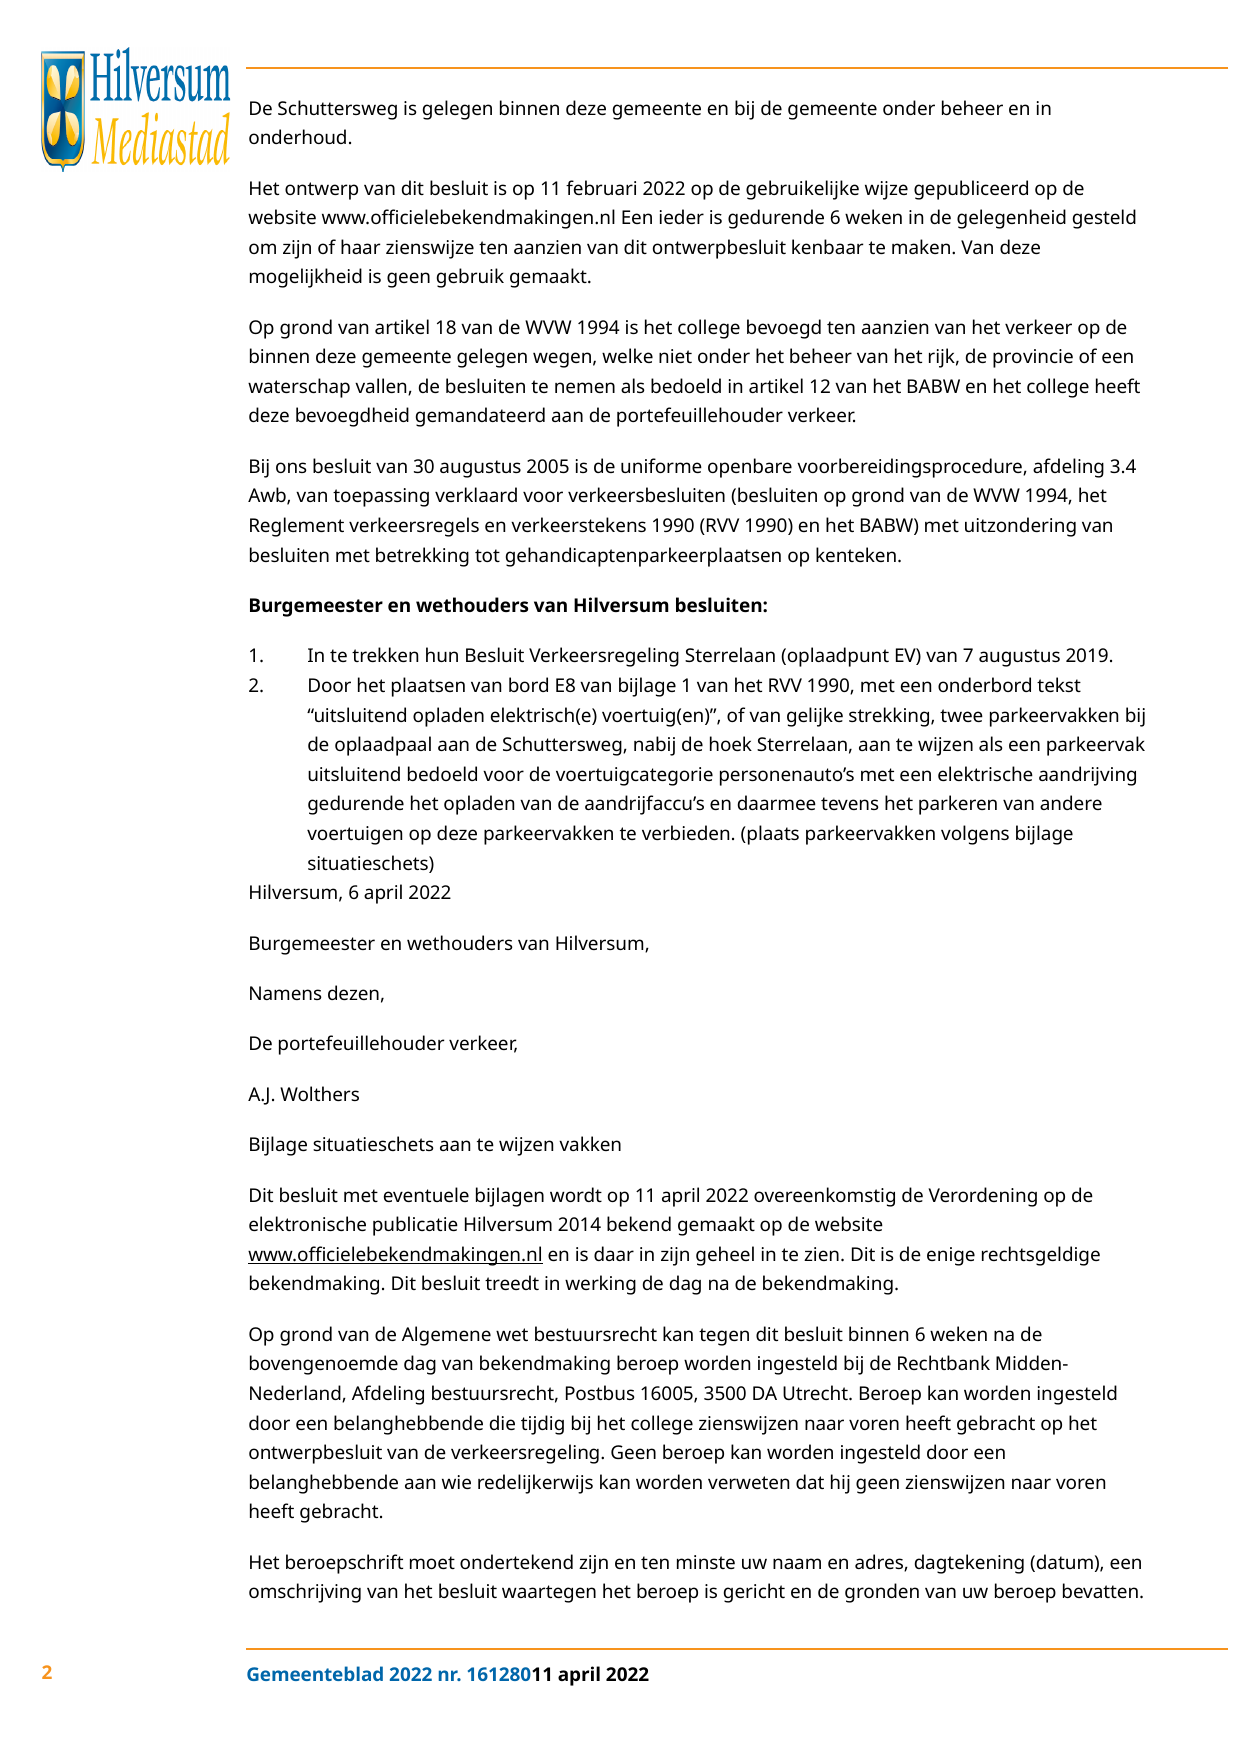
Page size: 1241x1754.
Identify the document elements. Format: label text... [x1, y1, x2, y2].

text Dit besluit met eventuele bijlagen wordt op 11 april 2022 overeenkomstig de Verordening op de elektronische publicatie Hilversum 2014 bekend gemaakt op de website www.officielebekendmakingen.nl en is daar in zijn geheel in te zien. Dit is de enige rechtsgeldige bekendmaking. Dit besluit treedt in werking de dag na de bekendmaking. [248, 1182, 1152, 1296]
list Door het plaatsen van bord E8 van bijlage 1 van het RVV 1990, met een onderbord tekst “uitsluitend opladen elektrisch(e) voertuig(en)”, of van gelijke strekking, twee parkeervakken bij de oplaadpaal aan de Schuttersweg, nabij de hoek Sterrelaan, aan te wijzen als een parkeervak uitsluitend bedoeld voor de voertuigcategorie personenauto’s met een elektrische aandrijving gedurende het opladen van de aandrijfaccu’s en daarmee tevens het parkeren van andere voertuigen op deze parkeervakken te verbieden. (plaats parkeervakken volgens bijlage situatieschets) [248, 672, 1152, 876]
text De portefeuillehouder verkeer, [248, 1031, 1152, 1056]
text Hilversum, 6 april 2022 [248, 879, 1152, 905]
text Bij ons besluit van 30 augustus 2005 is de uniforme openbare voorbereidingsprocedure, afdeling 3.4 Awb, van toepassing verklaard voor verkeersbesluiten (besluiten op grond van de WVW 1994, het Reglement verkeersregels en verkeerstekens 1990 (RVV 1990) en het BABW) met uitzondering van besluiten met betrekking tot gehandicaptenparkeerplaatsen op kenteken. [248, 453, 1152, 568]
text De Schuttersweg is gelegen binnen deze gemeente en bij de gemeente onder beheer en in onderhoud. [248, 95, 1152, 150]
text Op grond van artikel 18 van de WVW 1994 is het colle­ge bevoegd ten aanzien van het verkeer op de binnen deze gemeente gelegen wegen, welke niet onder het beheer van het rijk, de pro­vincie of een waterschap vallen, de besluiten te nemen als bedoeld in artikel 12 van het BABW en het college heeft deze bevoegdheid gemandateerd aan de portefeuillehouder verkeer. [248, 314, 1152, 428]
text Bijlage situatieschets aan te wijzen vakken [248, 1131, 1152, 1157]
picture [41, 47, 231, 172]
text A.J. Wolthers [248, 1081, 1152, 1107]
list In te trekken hun Besluit Verkeersregeling Sterrelaan (oplaadpunt EV) van 7 augustus 2019. [248, 643, 1152, 668]
text Op grond van de Algemene wet bestuursrecht kan tegen dit besluit binnen 6 weken na de bovengenoemde dag van bekendmaking beroep worden ingesteld bij de Rechtbank Midden-Nederland, Afdeling bestuursrecht, Postbus 16005, 3500 DA Utrecht. Beroep kan worden ingesteld door een belanghebbende die tijdig bij het college zienswijzen naar voren heeft gebracht op het ontwerpbesluit van de verkeersregeling. Geen beroep kan worden ingesteld door een belanghebbende aan wie redelijkerwijs kan worden verweten dat hij geen zienswijzen naar voren heeft gebracht. [248, 1321, 1152, 1524]
text Namens dezen, [248, 980, 1152, 1006]
text Burgemeester en wethouders van Hilversum besluiten: [248, 592, 1152, 618]
text Het ontwerp van dit besluit is op 11 februari 2022 op de gebruikelijke wijze gepubliceerd op de website www.officielebekendmakingen.nl Een ieder is gedurende 6 weken in de gelegenheid gesteld om zijn of haar zienswijze ten aanzien van dit ontwerpbesluit kenbaar te maken. Van deze mogelijkheid is geen gebruik gemaakt. [248, 175, 1152, 289]
text Het beroepschrift moet ondertekend zijn en ten minste uw naam en adres, dagtekening (datum), een omschrijving van het besluit waartegen het beroep is gericht en de gronden van uw beroep bevatten. [248, 1549, 1152, 1604]
text Burgemeester en wethouders van Hilversum, [248, 930, 1152, 956]
